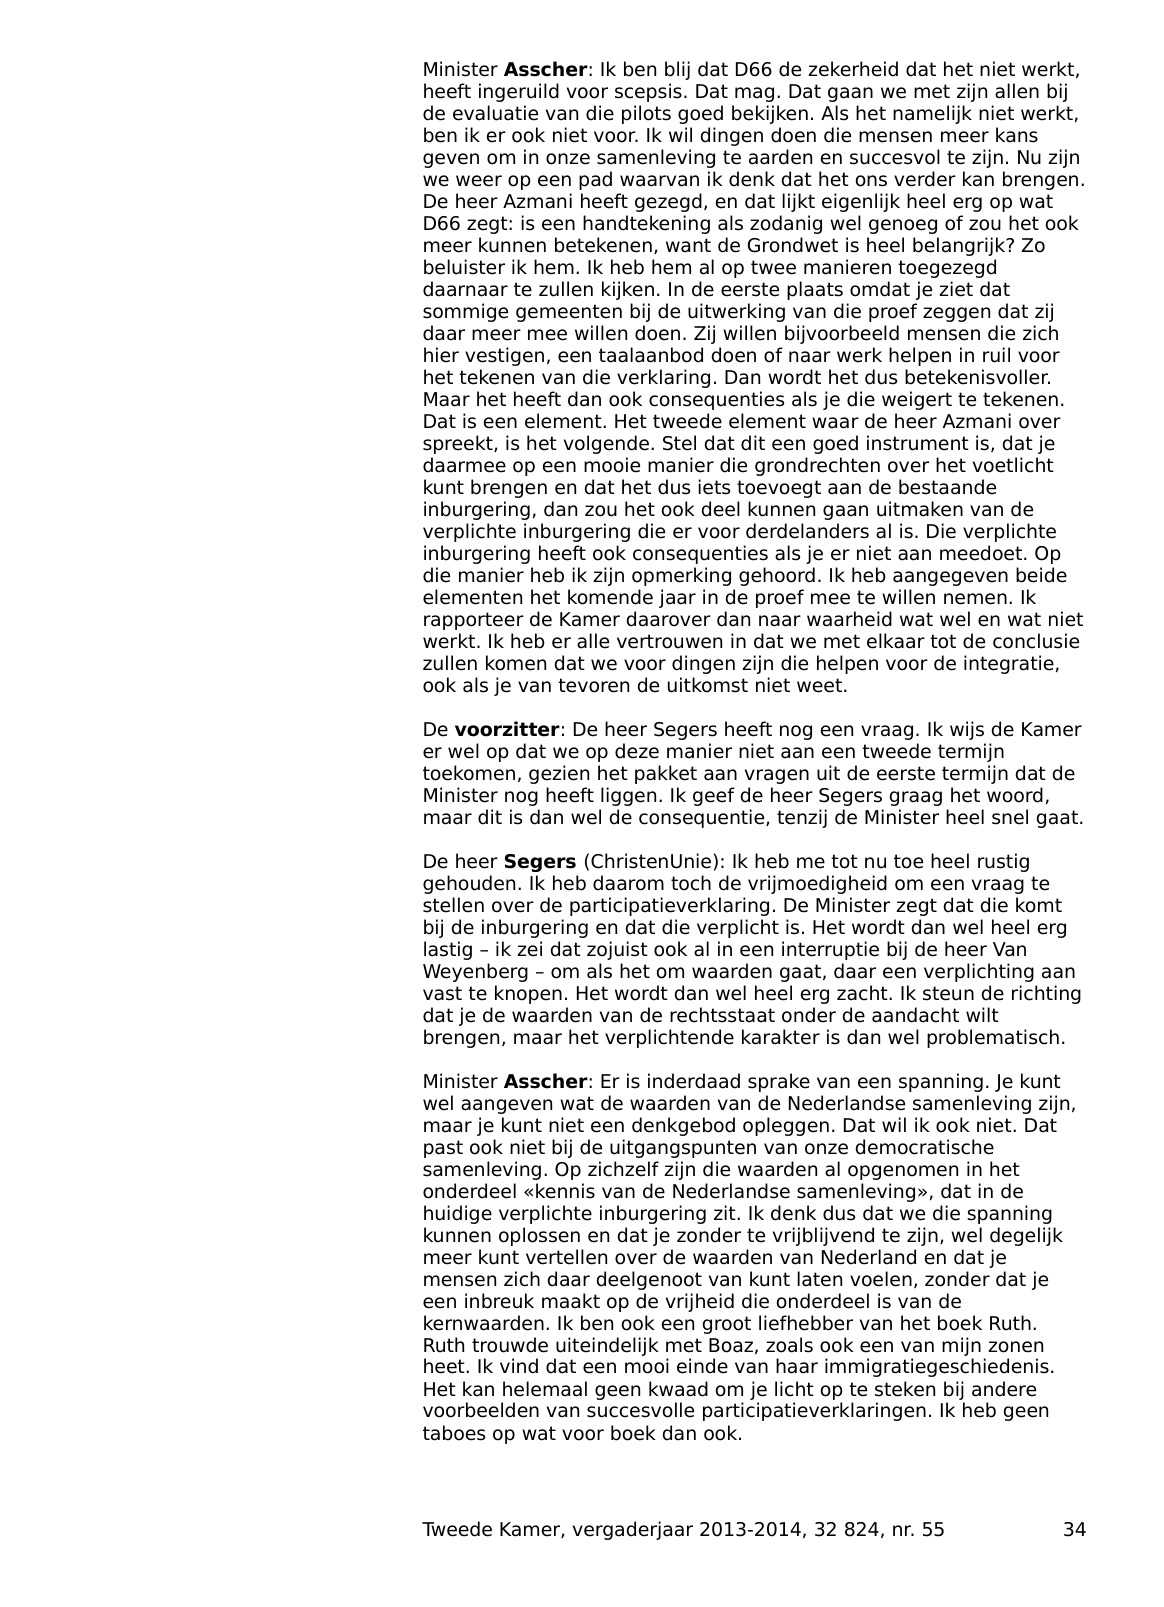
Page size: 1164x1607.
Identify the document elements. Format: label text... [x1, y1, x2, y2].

text Minister Asscher: Ik ben blij dat D66 de zekerheid dat het niet werkt, heeft ingeruild voor scepsis. Dat mag. Dat gaan we met zijn allen bij de evaluatie van die pilots goed bekijken. Als het namelijk niet werkt, ben ik er ook niet voor. Ik wil dingen doen die mensen meer kans geven om in onze samenleving te aarden en succesvol te zijn. Nu zijn we weer op een pad waarvan ik denk dat het ons verder kan brengen. [422, 59, 1087, 191]
text De voorzitter: De heer Segers heeft nog een vraag. Ik wijs de Kamer er wel op dat we op deze manier niet aan een tweede termijn toekomen, gezien het pakket aan vragen uit de eerste termijn dat de Minister nog heeft liggen. Ik geef de heer Segers graag het woord, maar dit is dan wel de consequentie, tenzij de Minister heel snel gaat. [422, 719, 1087, 828]
text De heer Segers (ChristenUnie): Ik heb me tot nu toe heel rustig gehouden. Ik heb daarom toch de vrijmoedigheid om een vraag te stellen over de participatieverklaring. De Minister zegt dat die komt bij de inburgering en dat die verplicht is. Het wordt dan wel heel erg lastig – ik zei dat zojuist ook al in een interruptie bij de heer Van Weyenberg – om als het om waarden gaat, daar een verplichting aan vast te knopen. Het wordt dan wel heel erg zacht. Ik steun de richting dat je de waarden van de rechtsstaat onder de aandacht wilt brengen, maar het verplichtende karakter is dan wel problematisch. [422, 851, 1087, 1048]
text Minister Asscher: Er is inderdaad sprake van een spanning. Je kunt wel aangeven wat de waarden van de Nederlandse samenleving zijn, maar je kunt niet een denkgebod opleggen. Dat wil ik ook niet. Dat past ook niet bij de uitgangspunten van onze democratische samenleving. Op zichzelf zijn die waarden al opgenomen in het onderdeel «kennis van de Nederlandse samenleving», dat in de huidige verplichte inburgering zit. Ik denk dus dat we die spanning kunnen oplossen en dat je zonder te vrijblijvend te zijn, wel degelijk meer kunt vertellen over de waarden van Nederland en dat je mensen zich daar deelgenoot van kunt laten voelen, zonder dat je een inbreuk maakt op de vrijheid die onderdeel is van de kernwaarden. Ik ben ook een groot liefhebber van het boek Ruth. Ruth trouwde uiteindelijk met Boaz, zoals ook een van mijn zonen heet. Ik vind dat een mooi einde van haar immigratiegeschiedenis. Het kan helemaal geen kwaad om je licht op te steken bij andere voorbeelden van succesvolle participatieverklaringen. Ik heb geen taboes op wat voor boek dan ook. [422, 1071, 1087, 1444]
text De heer Azmani heeft gezegd, en dat lijkt eigenlijk heel erg op wat D66 zegt: is een handtekening als zodanig wel genoeg of zou het ook meer kunnen betekenen, want de Grondwet is heel belangrijk? Zo beluister ik hem. Ik heb hem al op twee manieren toegezegd daarnaar te zullen kijken. In de eerste plaats omdat je ziet dat sommige gemeenten bij de uitwerking van die proef zeggen dat zij daar meer mee willen doen. Zij willen bijvoorbeeld mensen die zich hier vestigen, een taalaanbod doen of naar werk helpen in ruil voor het tekenen van die verklaring. Dan wordt het dus betekenisvoller. Maar het heeft dan ook consequenties als je die weigert te tekenen. Dat is een element. Het tweede element waar de heer Azmani over spreekt, is het volgende. Stel dat dit een goed instrument is, dat je daarmee op een mooie manier die grondrechten over het voetlicht kunt brengen en dat het dus iets toevoegt aan de bestaande inburgering, dan zou het ook deel kunnen gaan uitmaken van de verplichte inburgering die er voor derdelanders al is. Die verplichte inburgering heeft ook consequenties als je er niet aan meedoet. Op die manier heb ik zijn opmerking gehoord. Ik heb aangegeven beide elementen het komende jaar in de proef mee te willen nemen. Ik rapporteer de Kamer daarover dan naar waarheid wat wel en wat niet werkt. Ik heb er alle vertrouwen in dat we met elkaar tot de conclusie zullen komen dat we voor dingen zijn die helpen voor de integratie, ook als je van tevoren de uitkomst niet weet. [422, 191, 1087, 696]
